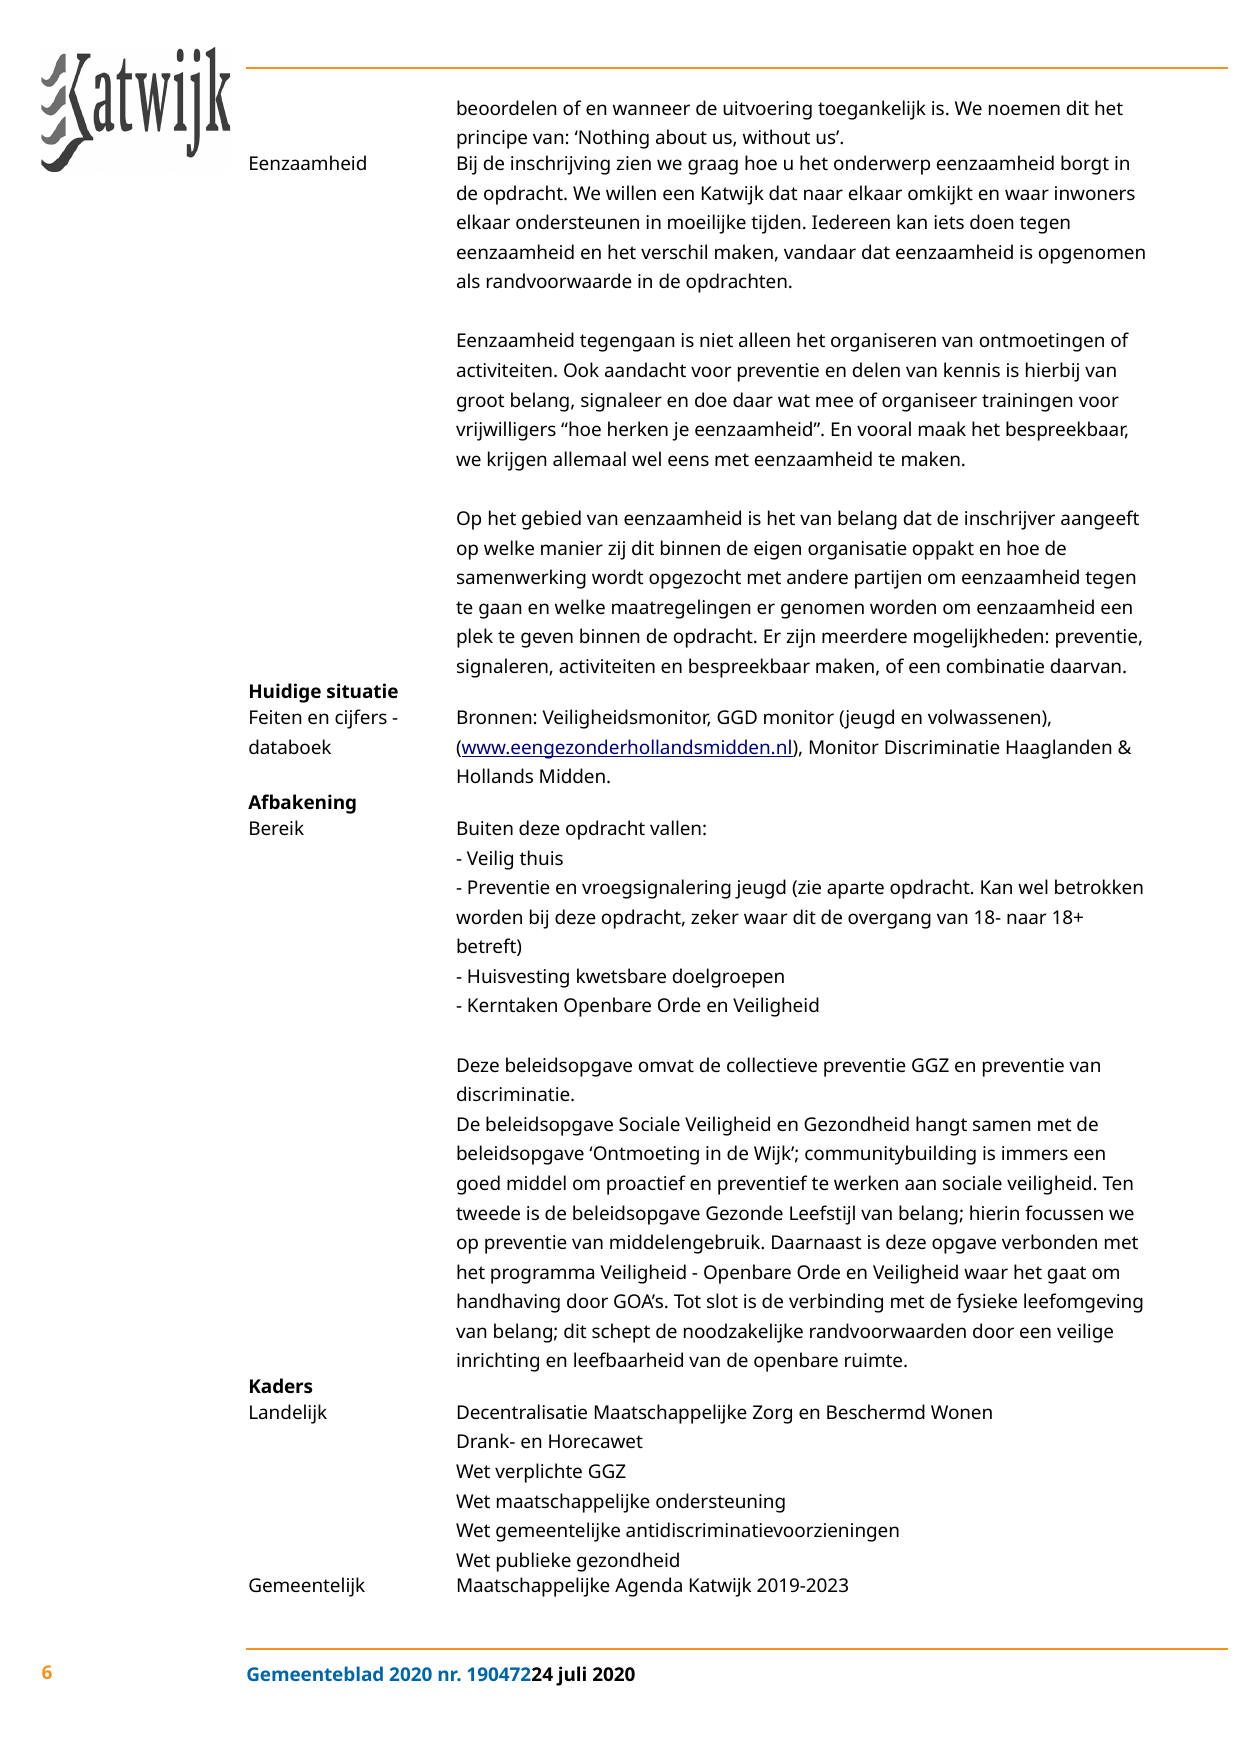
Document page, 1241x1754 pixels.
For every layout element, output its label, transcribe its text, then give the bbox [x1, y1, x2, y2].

table_cell Feiten en cijfers - databoek [248, 705, 456, 789]
table_cell Landelijk [248, 1399, 456, 1573]
table_cell Eenzaamheid [248, 150, 456, 679]
table_cell Bij de inschrijving zien we graag hoe u het onderwerp eenzaamheid borgt in de opdracht. We willen een Katwijk dat naar elkaar omkijkt en waar inwoners elkaar ondersteunen in moeilijke tijden. Iedereen kan iets doen tegen eenzaamheid en het verschil maken, vandaar dat eenzaamheid is opgenomen als randvoorwaarde in de opdrachten. Eenzaamheid tegengaan is niet alleen het organiseren van ontmoetingen of activiteiten. Ook aandacht voor preventie en delen van kennis is hierbij van groot belang, signaleer en doe daar wat mee of organiseer trainingen voor vrijwilligers “hoe herken je eenzaamheid”. En vooral maak het bespreekbaar, we krijgen allemaal wel eens met eenzaamheid te maken. Op het gebied van eenzaamheid is het van belang dat de inschrijver aangeeft op welke manier zij dit binnen de eigen organisatie oppakt en hoe de samenwerking wordt opgezocht met andere partijen om eenzaamheid tegen te gaan en welke maatregelingen er genomen worden om eenzaamheid een plek te geven binnen de opdracht. Er zijn meerdere mogelijkheden: preventie, signaleren, activiteiten en bespreekbaar maken, of een combinatie daarvan. [456, 150, 1152, 679]
table_cell Maatschappelijke Agenda Katwijk 2019-2023 [456, 1573, 1152, 1598]
picture [41, 47, 231, 172]
table_cell Bronnen: Veiligheidsmonitor, GGD monitor (jeugd en volwassenen), (www.eengezonderhollandsmidden.nl), Monitor Discriminatie Haaglanden & Hollands Midden. [456, 705, 1152, 789]
table_cell Bereik [248, 815, 456, 1373]
table_cell Gemeentelijk [248, 1573, 456, 1598]
table_cell Buiten deze opdracht vallen: - Veilig thuis - Preventie en vroegsignalering jeugd (zie aparte opdracht. Kan wel betrokken worden bij deze opdracht, zeker waar dit de overgang van 18- naar 18+ betreft) - Huisvesting kwetsbare doelgroepen - Kerntaken Openbare Orde en Veiligheid Deze beleidsopgave omvat de collectieve preventie GGZ en preventie van discriminatie. De beleidsopgave Sociale Veiligheid en Gezondheid hangt samen met de beleidsopgave ‘Ontmoeting in de Wijk’; communitybuilding is immers een goed middel om proactief en preventief te werken aan sociale veiligheid. Ten tweede is de beleidsopgave Gezonde Leefstijl van belang; hierin focussen we op preventie van middelengebruik. Daarnaast is deze opgave verbonden met het programma Veiligheid - Openbare Orde en Veiligheid waar het gaat om handhaving door GOA’s. Tot slot is de verbinding met de fysieke leefomgeving van belang; dit schept de noodzakelijke randvoorwaarden door een veilige inrichting en leefbaarheid van de openbare ruimte. [456, 815, 1152, 1373]
table_cell Afbakening [248, 789, 1152, 815]
table_cell Kaders [248, 1373, 1152, 1399]
table_cell beoordelen of en wanneer de uitvoering toegankelijk is. We noemen dit het principe van: ‘Nothing about us, without us’. [456, 95, 1152, 150]
table_cell [248, 95, 456, 150]
table_cell Decentralisatie Maatschappelijke Zorg en Beschermd Wonen Drank- en Horecawet Wet verplichte GGZ Wet maatschappelijke ondersteuning Wet gemeentelijke antidiscriminatievoorzieningen Wet publieke gezondheid [456, 1399, 1152, 1573]
table_cell Huidige situatie [248, 679, 1152, 704]
